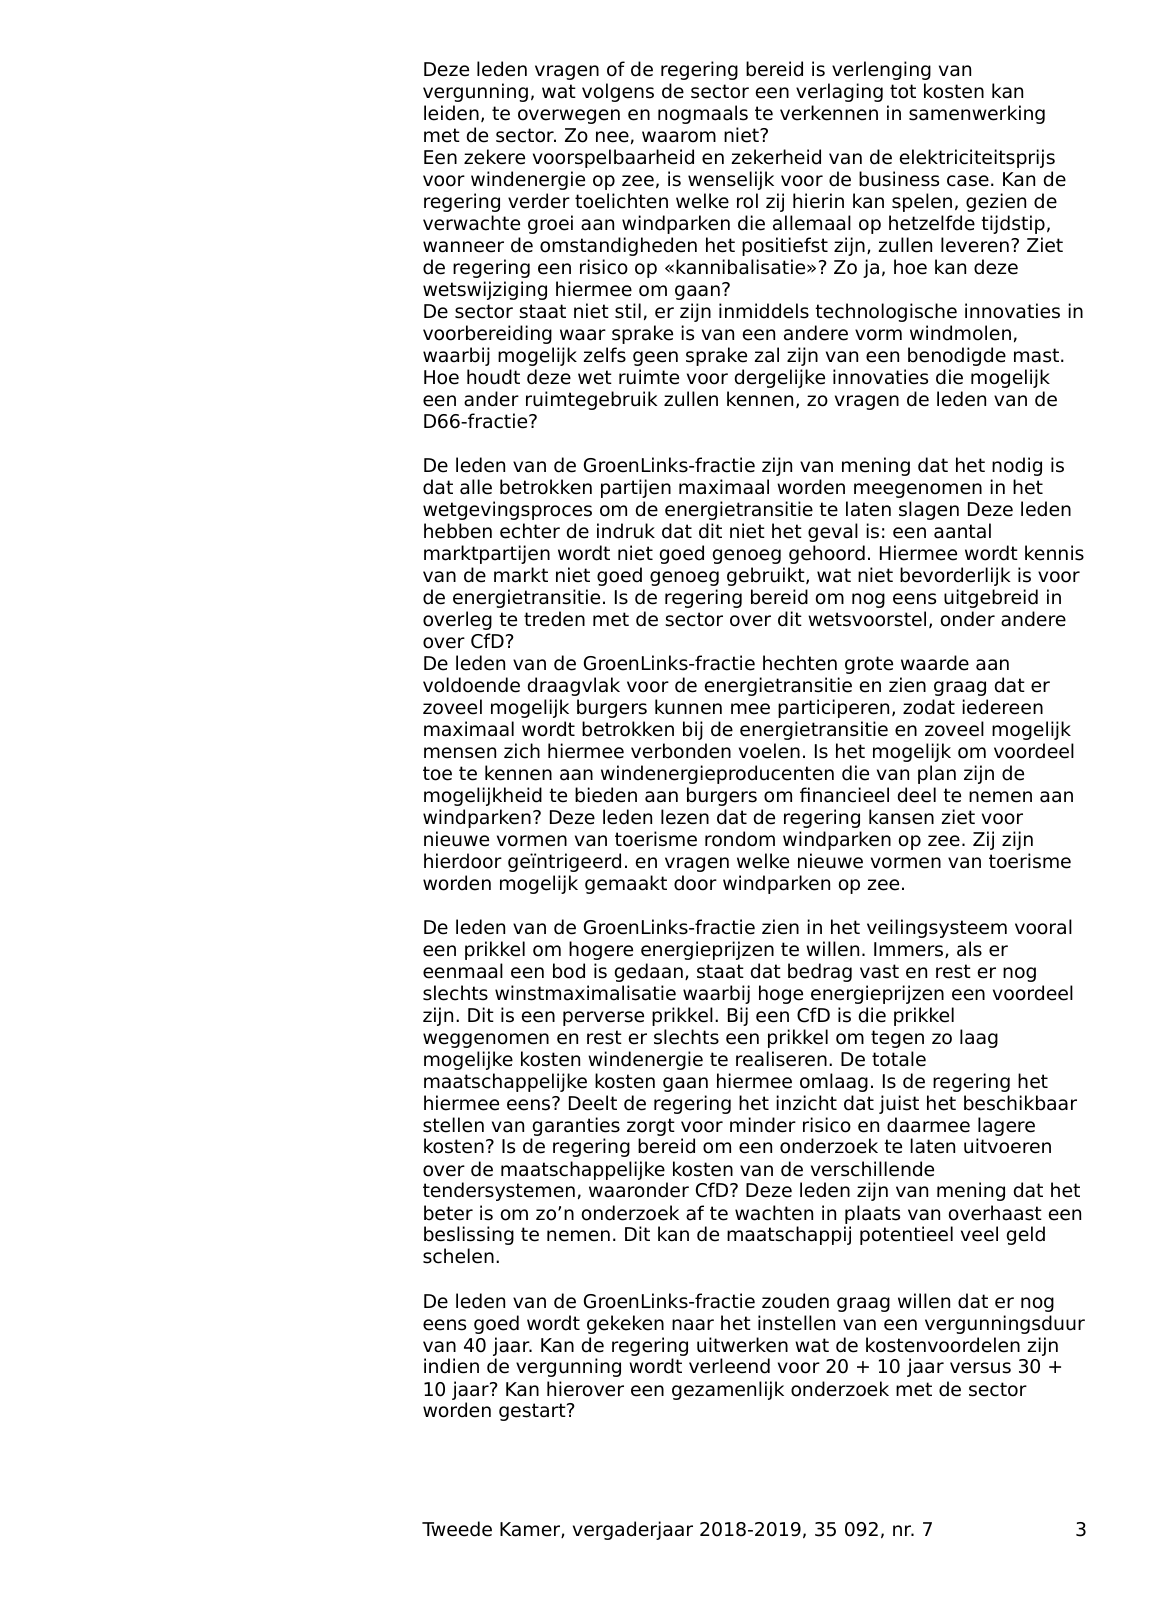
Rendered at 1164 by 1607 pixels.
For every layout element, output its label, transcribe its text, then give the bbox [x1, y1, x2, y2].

text Deze leden vragen of de regering bereid is verlenging van vergunning, wat volgens de sector een verlaging tot kosten kan leiden, te overwegen en nogmaals te verkennen in samenwerking met de sector. Zo nee, waarom niet? [422, 59, 1087, 147]
text Een zekere voorspelbaarheid en zekerheid van de elektriciteitsprijs voor windenergie op zee, is wenselijk voor de business case. Kan de regering verder toelichten welke rol zij hierin kan spelen, gezien de verwachte groei aan windparken die allemaal op hetzelfde tijdstip, wanneer de omstandigheden het positiefst zijn, zullen leveren? Ziet de regering een risico op «kannibalisatie»? Zo ja, hoe kan deze wetswijziging hiermee om gaan? [422, 147, 1087, 301]
text De leden van de GroenLinks-fractie zien in het veilingsysteem vooral een prikkel om hogere energieprijzen te willen. Immers, als er eenmaal een bod is gedaan, staat dat bedrag vast en rest er nog slechts winstmaximalisatie waarbij hoge energieprijzen een voordeel zijn. Dit is een perverse prikkel. Bij een CfD is die prikkel weggenomen en rest er slechts een prikkel om tegen zo laag mogelijke kosten windenergie te realiseren. De totale maatschappelijke kosten gaan hiermee omlaag. Is de regering het hiermee eens? Deelt de regering het inzicht dat juist het beschikbaar stellen van garanties zorgt voor minder risico en daarmee lagere kosten? Is de regering bereid om een onderzoek te laten uitvoeren over de maatschappelijke kosten van de verschillende tendersystemen, waaronder CfD? Deze leden zijn van mening dat het beter is om zo’n onderzoek af te wachten in plaats van overhaast een beslissing te nemen. Dit kan de maatschappij potentieel veel geld schelen. [422, 917, 1087, 1268]
text De sector staat niet stil, er zijn inmiddels technologische innovaties in voorbereiding waar sprake is van een andere vorm windmolen, waarbij mogelijk zelfs geen sprake zal zijn van een benodigde mast. Hoe houdt deze wet ruimte voor dergelijke innovaties die mogelijk een ander ruimtegebruik zullen kennen, zo vragen de leden van de D66-fractie? [422, 301, 1087, 433]
text De leden van de GroenLinks-fractie hechten grote waarde aan voldoende draagvlak voor de energietransitie en zien graag dat er zoveel mogelijk burgers kunnen mee participeren, zodat iedereen maximaal wordt betrokken bij de energietransitie en zoveel mogelijk mensen zich hiermee verbonden voelen. Is het mogelijk om voordeel toe te kennen aan windenergieproducenten die van plan zijn de mogelijkheid te bieden aan burgers om financieel deel te nemen aan windparken? Deze leden lezen dat de regering kansen ziet voor nieuwe vormen van toerisme rondom windparken op zee. Zij zijn hierdoor geïntrigeerd. en vragen welke nieuwe vormen van toerisme worden mogelijk gemaakt door windparken op zee. [422, 653, 1087, 894]
text De leden van de GroenLinks-fractie zouden graag willen dat er nog eens goed wordt gekeken naar het instellen van een vergunningsduur van 40 jaar. Kan de regering uitwerken wat de kostenvoordelen zijn indien de vergunning wordt verleend voor 20 + 10 jaar versus 30 + 10 jaar? Kan hierover een gezamenlijk onderzoek met de sector worden gestart? [422, 1291, 1087, 1422]
text De leden van de GroenLinks-fractie zijn van mening dat het nodig is dat alle betrokken partijen maximaal worden meegenomen in het wetgevingsproces om de energietransitie te laten slagen Deze leden hebben echter de indruk dat dit niet het geval is: een aantal marktpartijen wordt niet goed genoeg gehoord. Hiermee wordt kennis van de markt niet goed genoeg gebruikt, wat niet bevorderlijk is voor de energietransitie. Is de regering bereid om nog eens uitgebreid in overleg te treden met de sector over dit wetsvoorstel, onder andere over CfD? [422, 455, 1087, 653]
